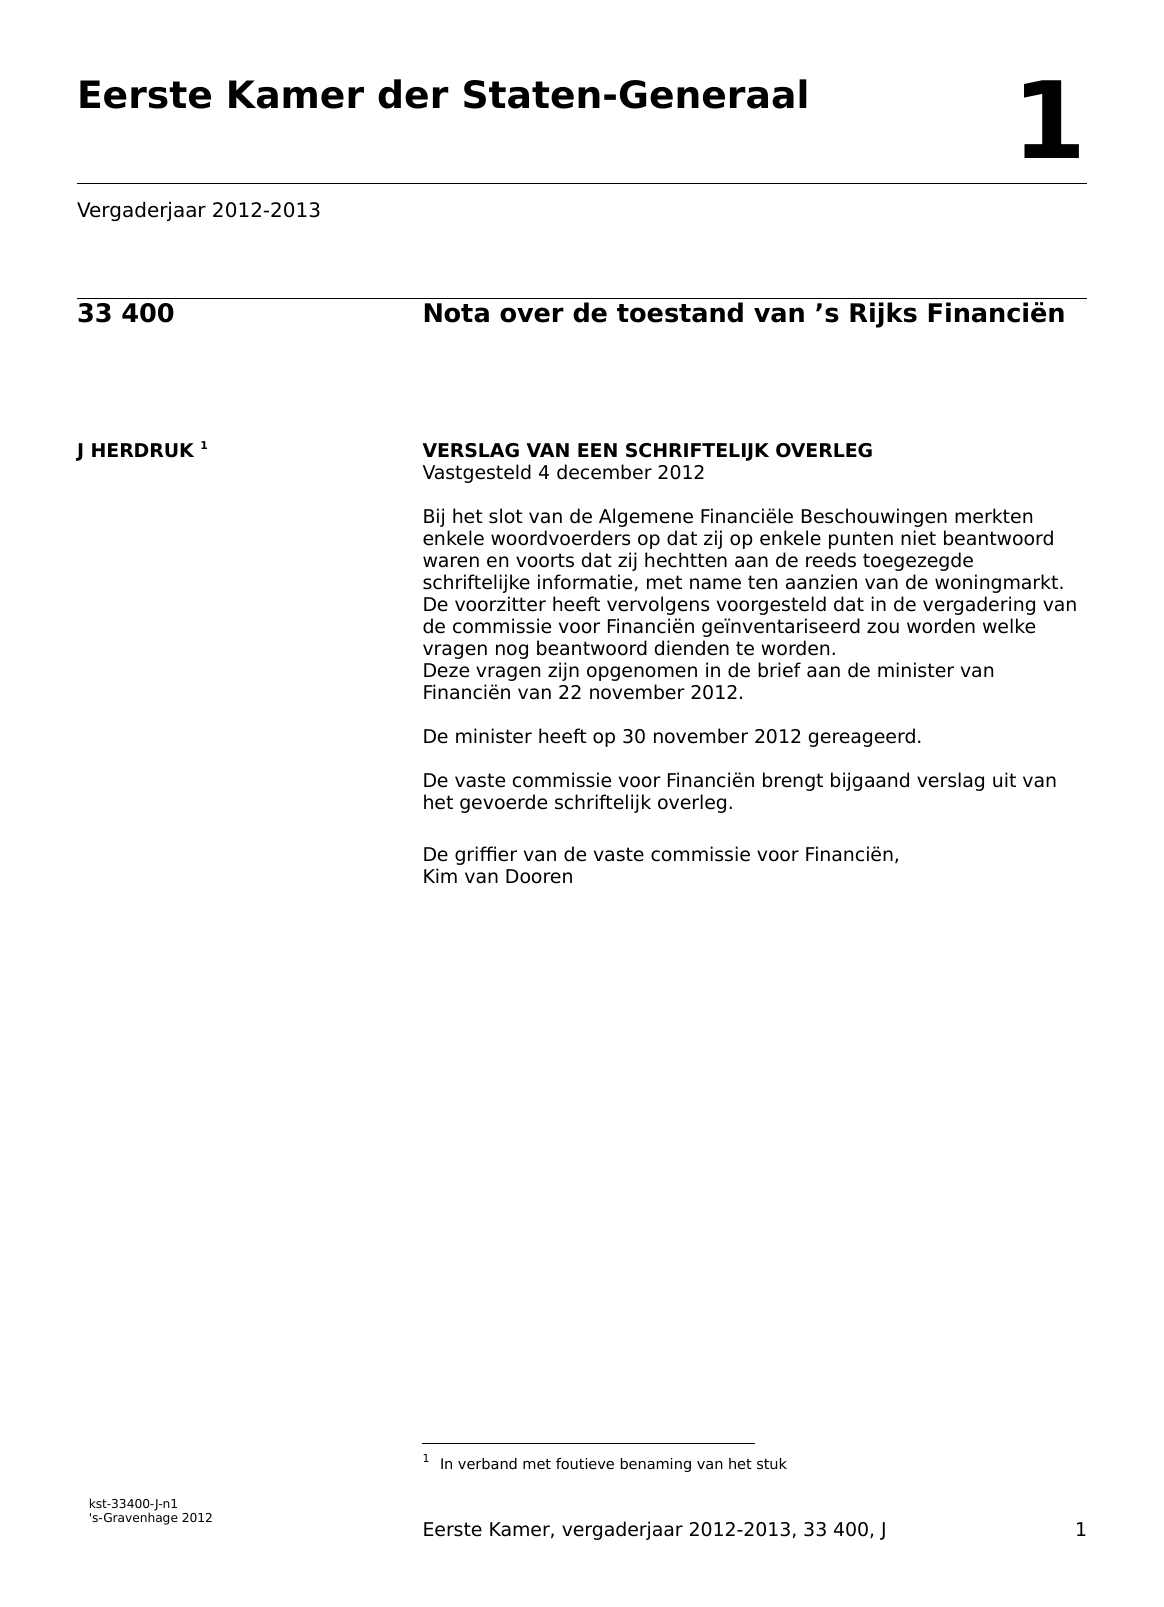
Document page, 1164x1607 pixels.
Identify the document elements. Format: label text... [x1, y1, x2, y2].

text Vastgesteld 4 december 2012 [422, 462, 1087, 484]
text Bij het slot van de Algemene Financiële Beschouwingen merkten enkele woordvoerders op dat zij op enkele punten niet beantwoord waren en voorts dat zij hechtten aan de reeds toegezegde schriftelijke informatie, met name ten aanzien van de woningmarkt. De voorzitter heeft vervolgens voorgesteld dat in de vergadering van de commissie voor Financiën geïnventariseerd zou worden welke vragen nog beantwoord dienden te worden. [422, 506, 1087, 660]
table_header Eerste Kamer der Staten-Generaal [77, 59, 886, 183]
text Deze vragen zijn opgenomen in de brief aan de minister van Financiën van 22 november 2012. [422, 660, 1087, 704]
text De griffier van de vaste commissie voor Financiën, Kim van Dooren [422, 844, 1087, 888]
text De vaste commissie voor Financiën brengt bijgaand verslag uit van het gevoerde schriftelijk overleg. [422, 770, 1087, 814]
subtitle 33 400 Nota over de toestand van ’s Rijks Financiën [77, 299, 1087, 329]
text In verband met foutieve benaming van het stuk [422, 1452, 1087, 1474]
text kst-33400-J-n1 [88, 1497, 323, 1511]
subtitle J HERDRUK VERSLAG VAN EEN SCHRIFTELIJK OVERLEG [77, 440, 1087, 462]
text 's-Gravenhage 2012 [88, 1511, 323, 1525]
table_header 1 [886, 59, 1087, 183]
text De minister heeft op 30 november 2012 gereageerd. [422, 726, 1087, 748]
table_cell Vergaderjaar 2012-2013 [77, 184, 1087, 298]
